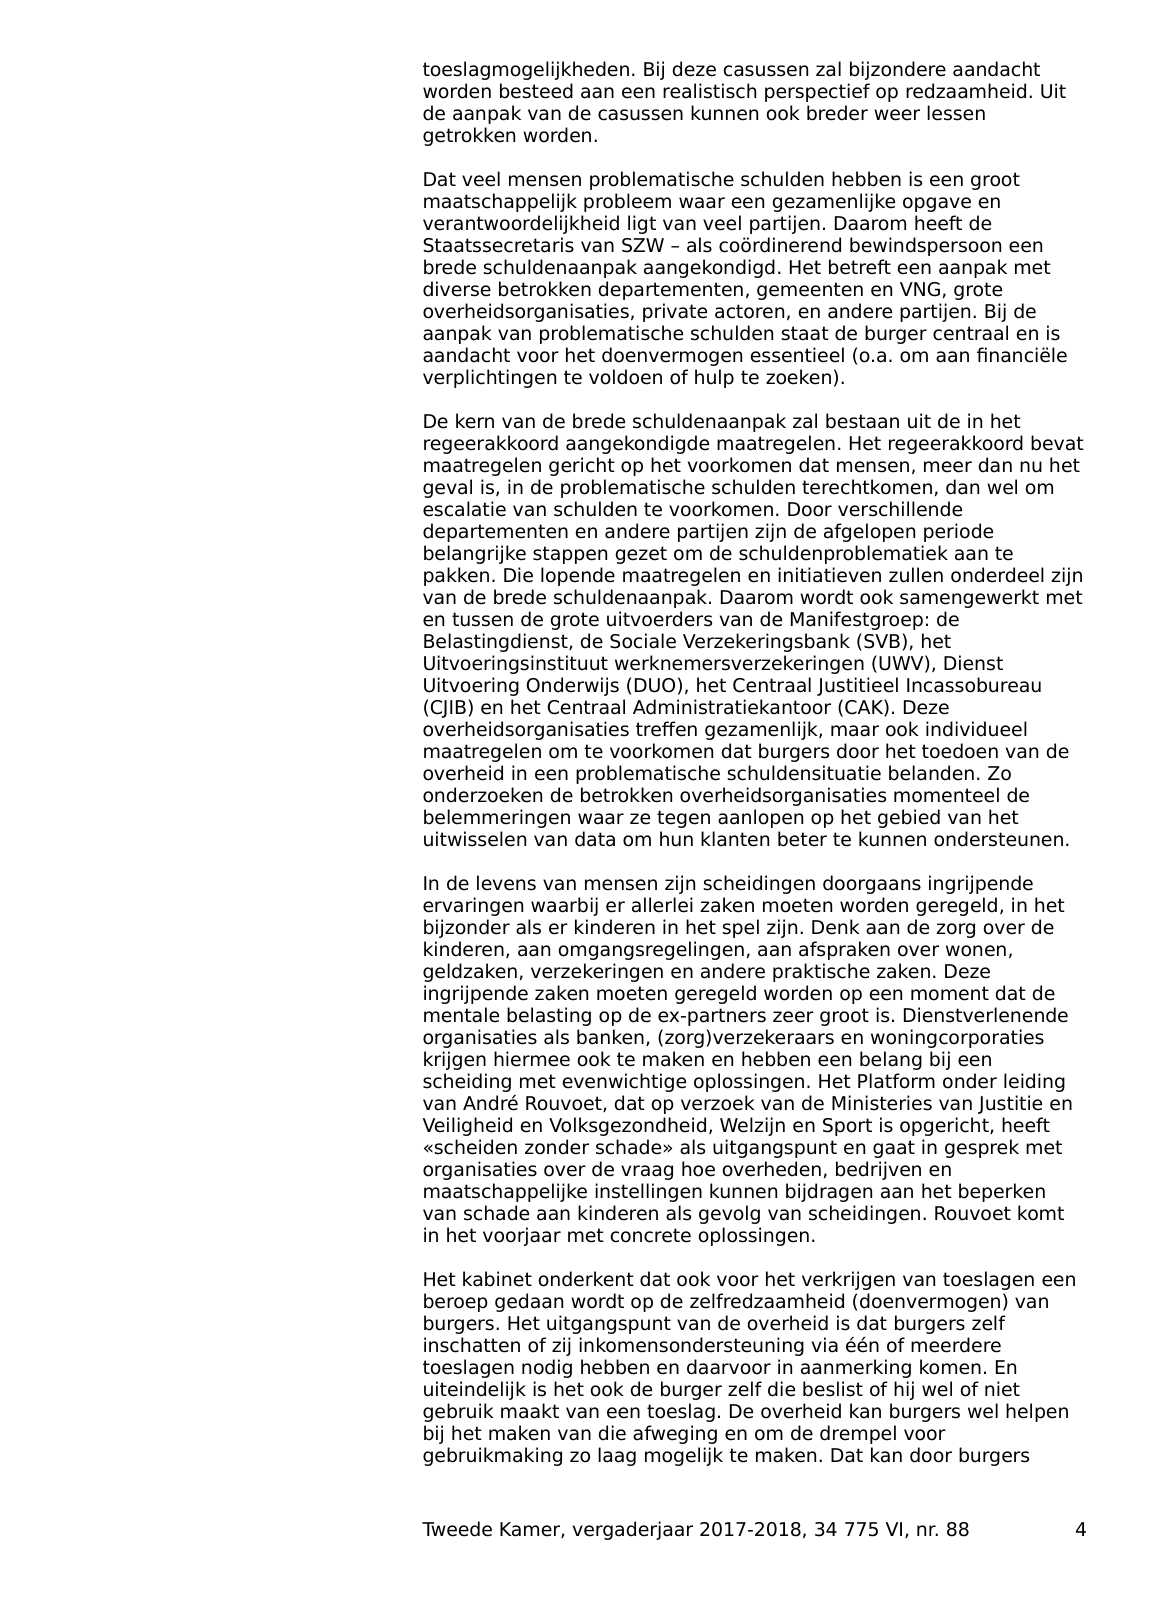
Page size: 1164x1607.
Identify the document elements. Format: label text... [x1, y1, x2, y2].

text De kern van de brede schuldenaanpak zal bestaan uit de in het regeerakkoord aangekondigde maatregelen. Het regeerakkoord bevat maatregelen gericht op het voorkomen dat mensen, meer dan nu het geval is, in de problematische schulden terechtkomen, dan wel om escalatie van schulden te voorkomen. Door verschillende departementen en andere partijen zijn de afgelopen periode belangrijke stappen gezet om de schuldenproblematiek aan te pakken. Die lopende maatregelen en initiatieven zullen onderdeel zijn van de brede schuldenaanpak. Daarom wordt ook samengewerkt met en tussen de grote uitvoerders van de Manifestgroep: de Belastingdienst, de Sociale Verzekeringsbank (SVB), het Uitvoeringsinstituut werknemersverzekeringen (UWV), Dienst Uitvoering Onderwijs (DUO), het Centraal Justitieel Incassobureau (CJIB) en het Centraal Administratiekantoor (CAK). Deze overheidsorganisaties treffen gezamenlijk, maar ook individueel maatregelen om te voorkomen dat burgers door het toedoen van de overheid in een problematische schuldensituatie belanden. Zo onderzoeken de betrokken overheidsorganisaties momenteel de belemmeringen waar ze tegen aanlopen op het gebied van het uitwisselen van data om hun klanten beter te kunnen ondersteunen. [422, 411, 1087, 851]
text Het kabinet onderkent dat ook voor het verkrijgen van toeslagen een beroep gedaan wordt op de zelfredzaamheid (doenvermogen) van burgers. Het uitgangspunt van de overheid is dat burgers zelf inschatten of zij inkomensondersteuning via één of meerdere toeslagen nodig hebben en daarvoor in aanmerking komen. En uiteindelijk is het ook de burger zelf die beslist of hij wel of niet gebruik maakt van een toeslag. De overheid kan burgers wel helpen bij het maken van die afweging en om de drempel voor gebruikmaking zo laag mogelijk te maken. Dat kan door burgers [422, 1269, 1087, 1467]
text In de levens van mensen zijn scheidingen doorgaans ingrijpende ervaringen waarbij er allerlei zaken moeten worden geregeld, in het bijzonder als er kinderen in het spel zijn. Denk aan de zorg over de kinderen, aan omgangsregelingen, aan afspraken over wonen, geldzaken, verzekeringen en andere praktische zaken. Deze ingrijpende zaken moeten geregeld worden op een moment dat de mentale belasting op de ex-partners zeer groot is. Dienstverlenende organisaties als banken, (zorg)verzekeraars en woningcorporaties krijgen hiermee ook te maken en hebben een belang bij een scheiding met evenwichtige oplossingen. Het Platform onder leiding van André Rouvoet, dat op verzoek van de Ministeries van Justitie en Veiligheid en Volksgezondheid, Welzijn en Sport is opgericht, heeft «scheiden zonder schade» als uitgangspunt en gaat in gesprek met organisaties over de vraag hoe overheden, bedrijven en maatschappelijke instellingen kunnen bijdragen aan het beperken van schade aan kinderen als gevolg van scheidingen. Rouvoet komt in het voorjaar met concrete oplossingen. [422, 873, 1087, 1247]
text Dat veel mensen problematische schulden hebben is een groot maatschappelijk probleem waar een gezamenlijke opgave en verantwoordelijkheid ligt van veel partijen. Daarom heeft de Staatssecretaris van SZW – als coördinerend bewindspersoon een brede schuldenaanpak aangekondigd. Het betreft een aanpak met diverse betrokken departementen, gemeenten en VNG, grote overheidsorganisaties, private actoren, en andere partijen. Bij de aanpak van problematische schulden staat de burger centraal en is aandacht voor het doenvermogen essentieel (o.a. om aan financiële verplichtingen te voldoen of hulp te zoeken). [422, 169, 1087, 389]
text toeslagmogelijkheden. Bij deze casussen zal bijzondere aandacht worden besteed aan een realistisch perspectief op redzaamheid. Uit de aanpak van de casussen kunnen ook breder weer lessen getrokken worden. [422, 59, 1087, 147]
